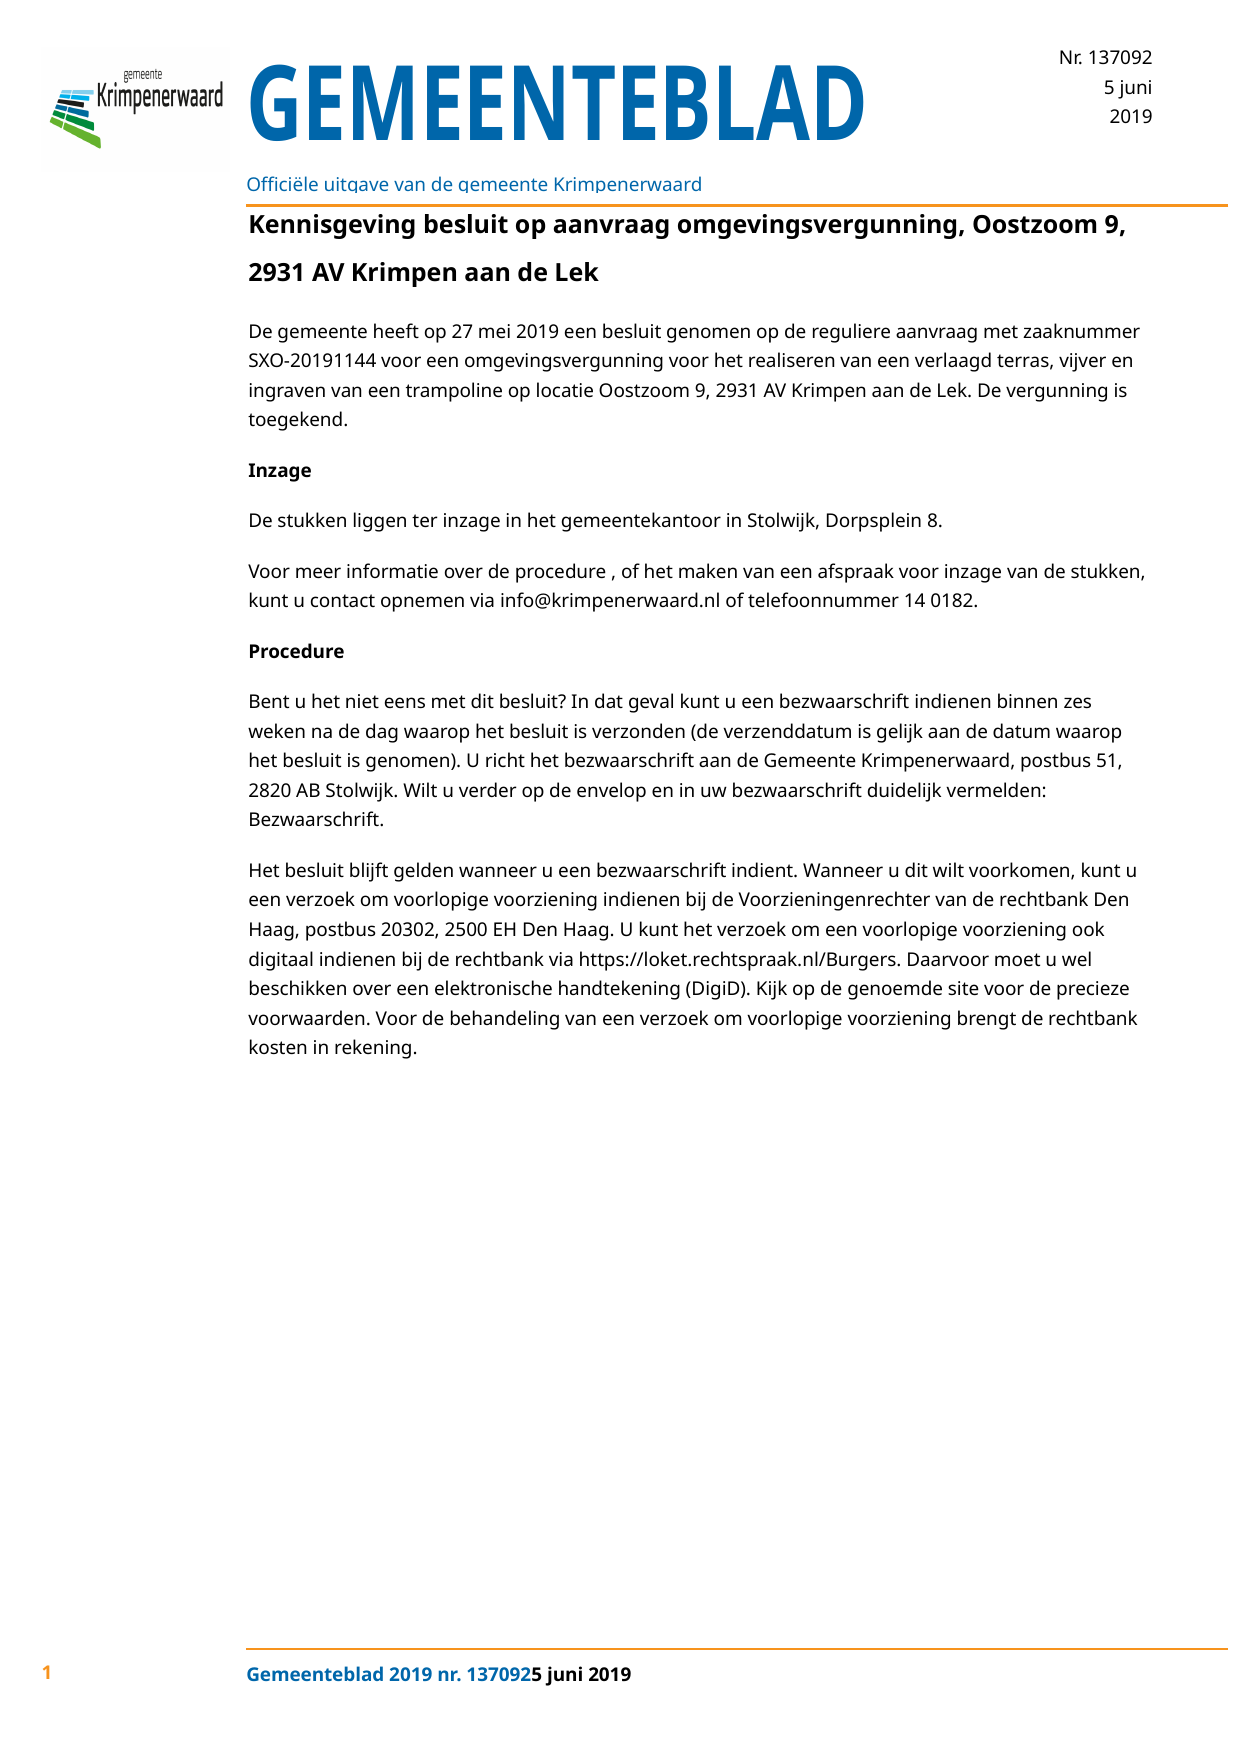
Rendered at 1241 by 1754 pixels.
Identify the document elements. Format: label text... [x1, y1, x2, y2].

text Kennisgeving besluit op aanvraag omgevingsvergunning, Oostzoom 9, 2931 AV Krimpen aan de Lek [248, 207, 1152, 288]
text De gemeente heeft op 27 mei 2019 een besluit genomen op de reguliere aanvraag met zaaknummer SXO-20191144 voor een omgevingsvergunning voor het realiseren van een verlaagd terras, vijver en ingraven van een trampoline op locatie Oostzoom 9, 2931 AV Krimpen aan de Lek. De vergunning is toegekend. [248, 318, 1152, 432]
text Het besluit blijft gelden wanneer u een bezwaarschrift indient. Wanneer u dit wilt voorkomen, kunt u een verzoek om voorlopige voorziening indienen bij de Voorzieningenrechter van de rechtbank Den Haag, postbus 20302, 2500 EH Den Haag. U kunt het verzoek om een voorlopige voorziening ook digitaal indienen bij de rechtbank via https://loket.rechtspraak.nl/Burgers. Daarvoor moet u wel beschikken over een elektronische handtekening (DigiD). Kijk op de genoemde site voor de precieze voorwaarden. Voor de behandeling van een verzoek om voorlopige voorziening brengt de rechtbank kosten in rekening. [248, 857, 1152, 1060]
text De stukken liggen ter inzage in het gemeentekantoor in Stolwijk, Dorpsplein 8. [248, 507, 1152, 533]
text Voor meer informatie over de procedure , of het maken van een afspraak voor inzage van de stukken, kunt u contact opnemen via info@krimpenerwaard.nl of telefoonnummer 14 0182. [248, 558, 1152, 613]
text Inzage [248, 457, 1152, 483]
picture [41, 47, 231, 172]
text Procedure [248, 638, 1152, 664]
text Bent u het niet eens met dit besluit? In dat geval kunt u een bezwaarschrift indienen binnen zes weken na de dag waarop het besluit is verzonden (de verzenddatum is gelijk aan de datum waarop het besluit is genomen). U richt het bezwaarschrift aan de Gemeente Krimpenerwaard, postbus 51, 2820 AB Stolwijk. Wilt u verder op de envelop en in uw bezwaarschrift duidelijk vermelden: Bezwaarschrift. [248, 688, 1152, 832]
